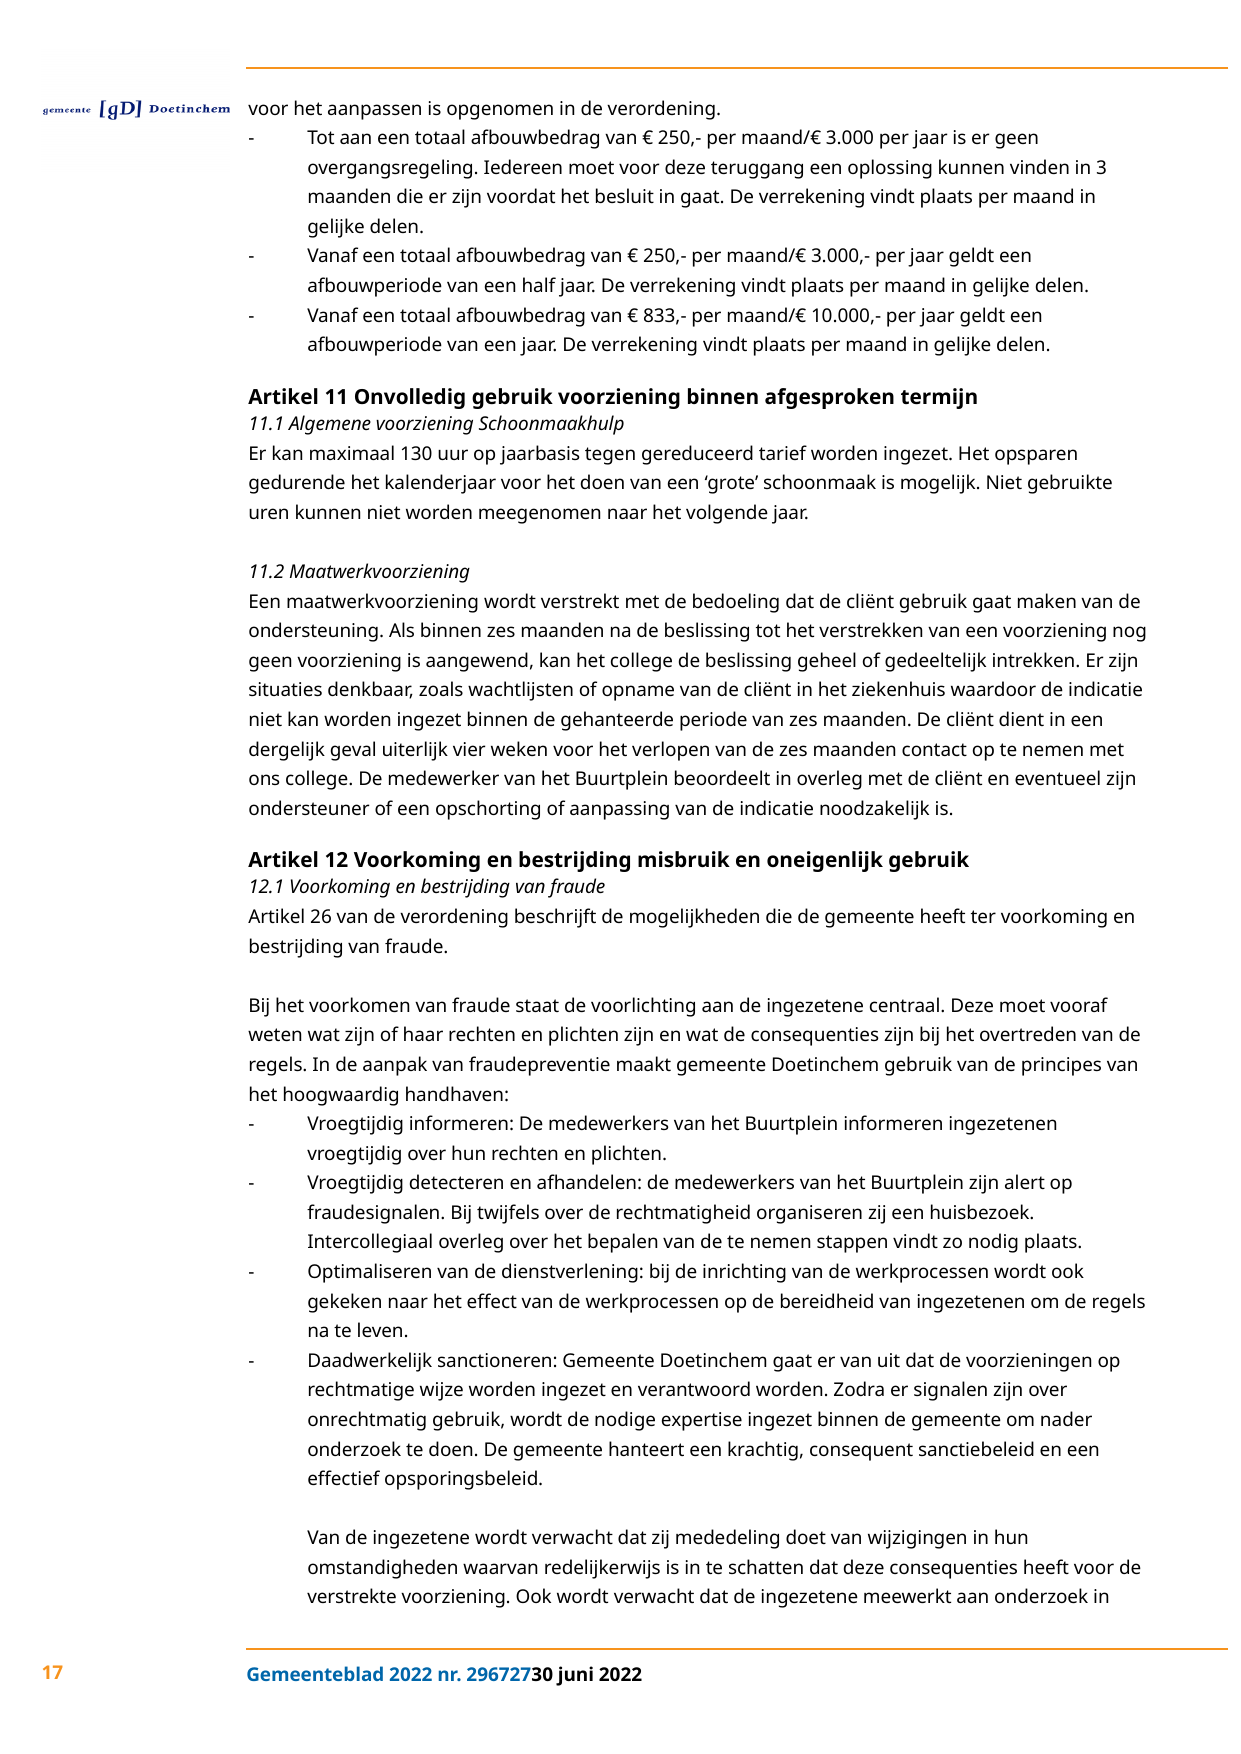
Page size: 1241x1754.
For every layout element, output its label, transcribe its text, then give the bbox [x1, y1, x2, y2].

list Van de ingezetene wordt verwacht dat zij mededeling doet van wijzigingen in hun omstandigheden waarvan redelijkerwijs is in te schatten dat deze consequenties heeft voor de verstrekte voorziening. Ook wordt verwacht dat de ingezetene meewerkt aan onderzoek in [248, 1524, 1152, 1609]
text Een maatwerkvoorziening wordt verstrekt met de bedoeling dat de cliënt gebruik gaat maken van de ondersteuning. Als binnen zes maanden na de beslissing tot het verstrekken van een voorziening nog geen voorziening is aangewend, kan het college de beslissing geheel of gedeeltelijk intrekken. Er zijn situaties denkbaar, zoals wachtlijsten of opname van de cliënt in het ziekenhuis waardoor de indicatie niet kan worden ingezet binnen de gehanteerde periode van zes maanden. De cliënt dient in een dergelijk geval uiterlijk vier weken voor het verlopen van de zes maanden contact op te nemen met ons college. De medewerker van het Buurtplein beoordeelt in overleg met de cliënt en eventueel zijn ondersteuner of een opschorting of aanpassing van de indicatie noodzakelijk is. [248, 588, 1152, 821]
list Optimaliseren van de dienstverlening: bij de inrichting van de werkprocessen wordt ook gekeken naar het effect van de werkprocessen op de bereidheid van ingezetenen om de regels na te leven. [248, 1258, 1152, 1343]
list Vanaf een totaal afbouwbedrag van € 250,- per maand/€ 3.000,- per jaar geldt een afbouwperiode van een half jaar. De verrekening vindt plaats per maand in gelijke delen. [248, 243, 1152, 298]
list Vroegtijdig detecteren en afhandelen: de medewerkers van het Buurtplein zijn alert op fraudesignalen. Bij twijfels over de rechtmatigheid organiseren zij een huisbezoek. Intercollegiaal overleg over het bepalen van de te nemen stappen vindt zo nodig plaats. [248, 1169, 1152, 1254]
text Artikel 26 van de verordening beschrijft de mogelijkheden die de gemeente heeft ter voorkoming en bestrijding van fraude. [248, 903, 1152, 959]
text Artikel 12 Voorkoming en bestrijding misbruik en oneigenlijk gebruik [248, 845, 1152, 874]
text 11.2 Maatwerkvoorziening [248, 558, 1152, 584]
picture [41, 47, 231, 172]
list Daadwerkelijk sanctioneren: Gemeente Doetinchem gaat er van uit dat de voorzieningen op rechtmatige wijze worden ingezet en verantwoord worden. Zodra er signalen zijn over onrechtmatig gebruik, wordt de nodige expertise ingezet binnen de gemeente om nader onderzoek te doen. De gemeente hanteert een krachtig, consequent sanctiebeleid en een effectief opsporingsbeleid. [248, 1347, 1152, 1491]
text Er kan maximaal 130 uur op jaarbasis tegen gereduceerd tarief worden ingezet. Het opsparen gedurende het kalenderjaar voor het doen van een ‘grote’ schoonmaak is mogelijk. Niet gebruikte uren kunnen niet worden meegenomen naar het volgende jaar. [248, 440, 1152, 525]
text 11.1 Algemene voorziening Schoonmaakhulp [248, 410, 1152, 436]
text 12.1 Voorkoming en bestrijding van fraude [248, 874, 1152, 899]
list Tot aan een totaal afbouwbedrag van € 250,- per maand/€ 3.000 per jaar is er geen overgangsregeling. Iedereen moet voor deze teruggang een oplossing kunnen vinden in 3 maanden die er zijn voordat het besluit in gaat. De verrekening vindt plaats per maand in gelijke delen. [248, 124, 1152, 239]
list Vroegtijdig informeren: De medewerkers van het Buurtplein informeren ingezetenen vroegtijdig over hun rechten en plichten. [248, 1110, 1152, 1166]
text voor het aanpassen is opgenomen in de verordening. [248, 95, 1152, 121]
text Bij het voorkomen van fraude staat de voorlichting aan de ingezetene centraal. Deze moet vooraf weten wat zijn of haar rechten en plichten zijn en wat de consequenties zijn bij het overtreden van de regels. In de aanpak van fraudepreventie maakt gemeente Doetinchem gebruik van de principes van het hoogwaardig handhaven: [248, 992, 1152, 1107]
list Vanaf een totaal afbouwbedrag van € 833,- per maand/€ 10.000,- per jaar geldt een afbouwperiode van een jaar. De verrekening vindt plaats per maand in gelijke delen. [248, 302, 1152, 357]
text Artikel 11 Onvolledig gebruik voorziening binnen afgesproken termijn [248, 382, 1152, 410]
